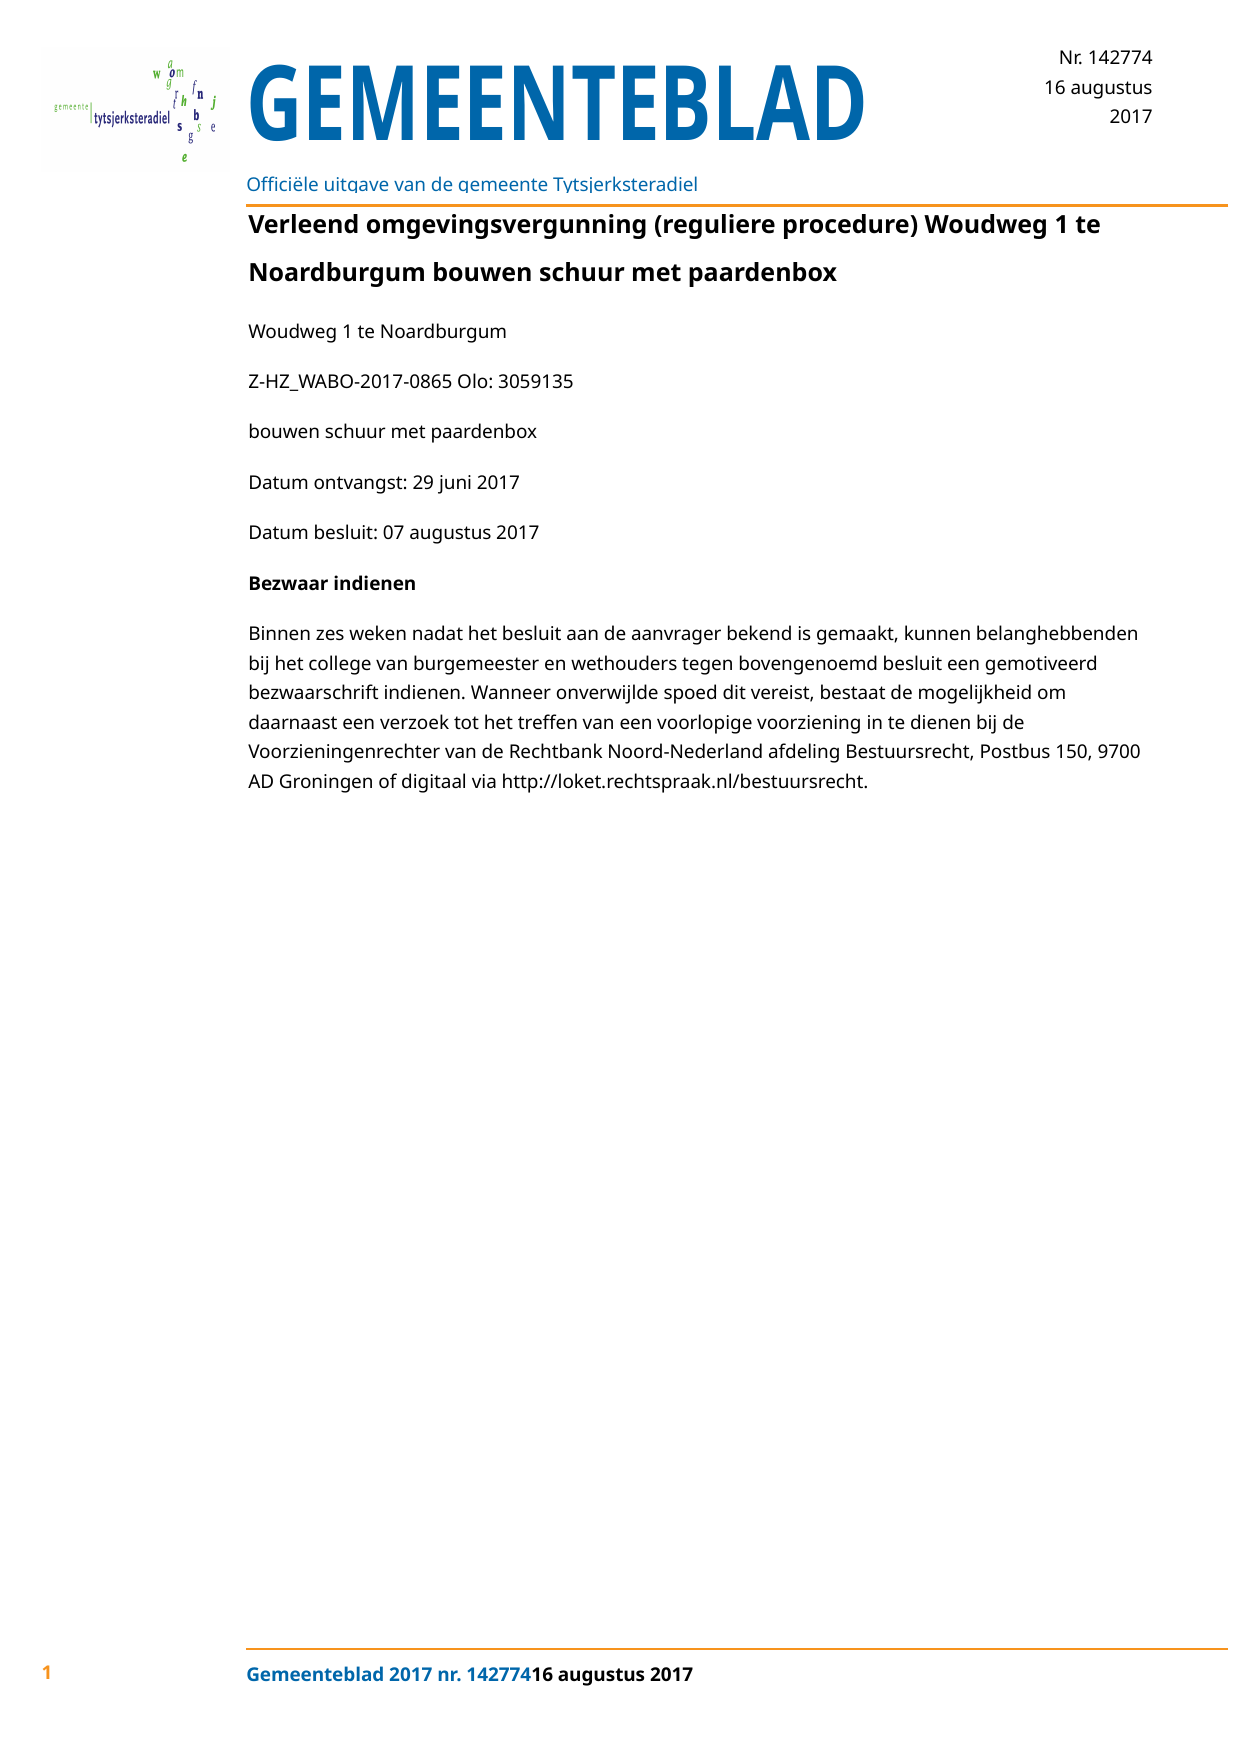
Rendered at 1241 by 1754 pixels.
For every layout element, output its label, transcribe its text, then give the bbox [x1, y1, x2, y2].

text Verleend omgevingsvergunning (reguliere procedure) Woudweg 1 te Noardburgum bouwen schuur met paardenbox [248, 207, 1152, 288]
text bouwen schuur met paardenbox [248, 419, 1152, 444]
text Datum besluit: 07 augustus 2017 [248, 519, 1152, 545]
text Bezwaar indienen [248, 570, 1152, 596]
picture [41, 47, 231, 172]
text Datum ontvangst: 29 juni 2017 [248, 469, 1152, 495]
text Woudweg 1 te Noardburgum [248, 318, 1152, 344]
text Binnen zes weken nadat het besluit aan de aanvrager bekend is gemaakt, kunnen belanghebbenden bij het college van burgemeester en wethouders tegen bovengenoemd besluit een gemotiveerd bezwaarschrift indienen. Wanneer onverwijlde spoed dit vereist, bestaat de mogelijkheid om daarnaast een verzoek tot het treffen van een voorlopige voorziening in te dienen bij de Voorzieningenrechter van de Rechtbank Noord-Nederland afdeling Bestuursrecht, Postbus 150, 9700 AD Groningen of digitaal via http://loket.rechtspraak.nl/bestuursrecht. [248, 620, 1152, 794]
text Z-HZ_WABO-2017-0865 Olo: 3059135 [248, 368, 1152, 394]
